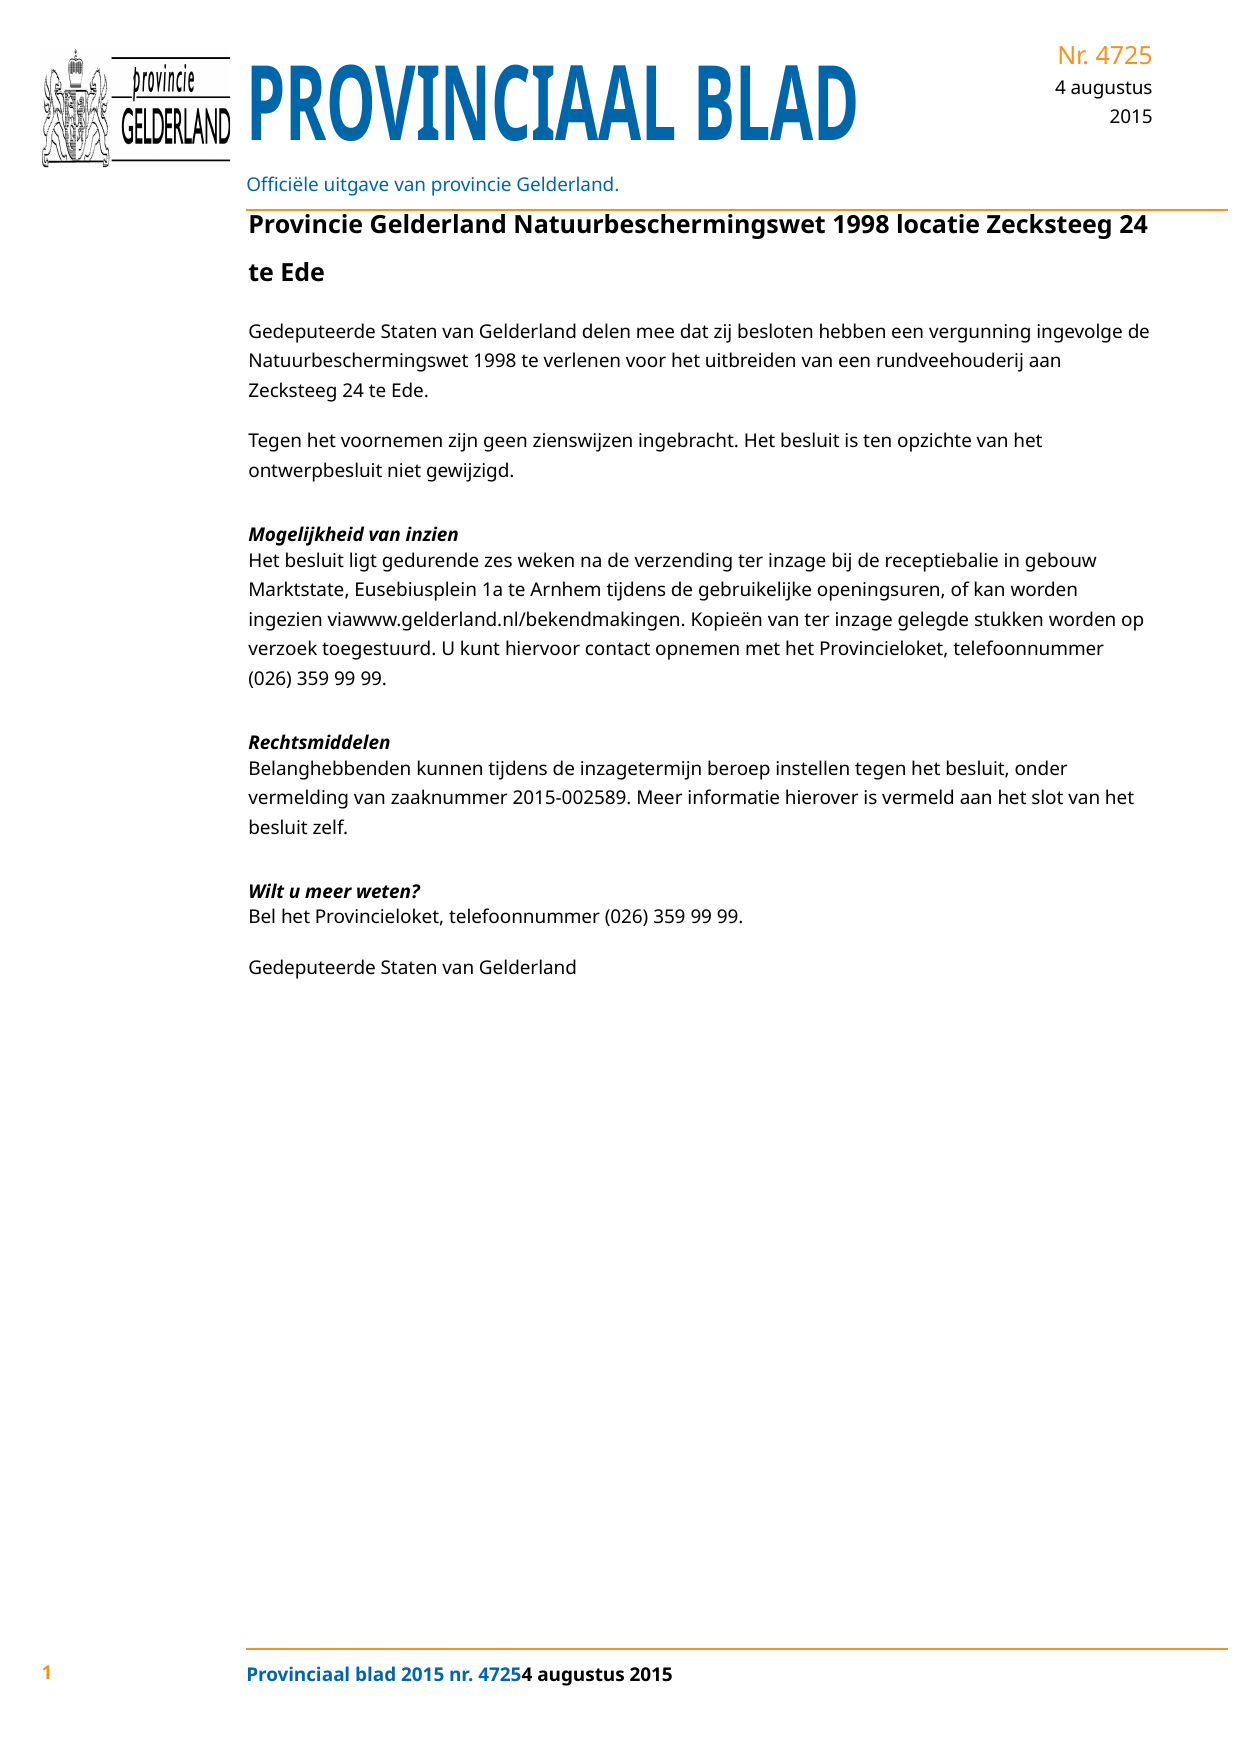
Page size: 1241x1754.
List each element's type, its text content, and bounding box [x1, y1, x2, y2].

text Provincie Gelderland Natuurbeschermingswet 1998 locatie Zecksteeg 24 te Ede [248, 211, 1152, 288]
text Gedeputeerde Staten van Gelderland [248, 954, 1152, 980]
picture [41, 47, 231, 172]
text Belanghebbenden kunnen tijdens de inzagetermijn beroep instellen tegen het besluit, onder vermelding van zaaknummer 2015-002589. Meer informatie hierover is vermeld aan het slot van het besluit zelf. [248, 755, 1152, 840]
text Wilt u meer weten? [248, 878, 1152, 904]
text Mogelijkheid van inzien [248, 521, 1152, 547]
text Tegen het voornemen zijn geen zienswijzen ingebracht. Het besluit is ten opzichte van het ontwerpbesluit niet gewijzigd. [248, 427, 1152, 483]
text Rechtsmiddelen [248, 729, 1152, 755]
text Het besluit ligt gedurende zes weken na de verzending ter inzage bij de receptiebalie in gebouw Marktstate, Eusebiusplein 1a te Arnhem tijdens de gebruikelijke openingsuren, of kan worden ingezien viawww.gelderland.nl/bekendmakingen. Kopieën van ter inzage gelegde stukken worden op verzoek toegestuurd. U kunt hiervoor contact opnemen met het Provincieloket, telefoonnummer (026) 359 99 99. [248, 547, 1152, 691]
text Bel het Provincieloket, telefoonnummer (026) 359 99 99. [248, 904, 1152, 929]
text Gedeputeerde Staten van Gelderland delen mee dat zij besloten hebben een vergunning ingevolge de Natuurbeschermingswet 1998 te verlenen voor het uitbreiden van een rundveehouderij aan Zecksteeg 24 te Ede. [248, 318, 1152, 403]
